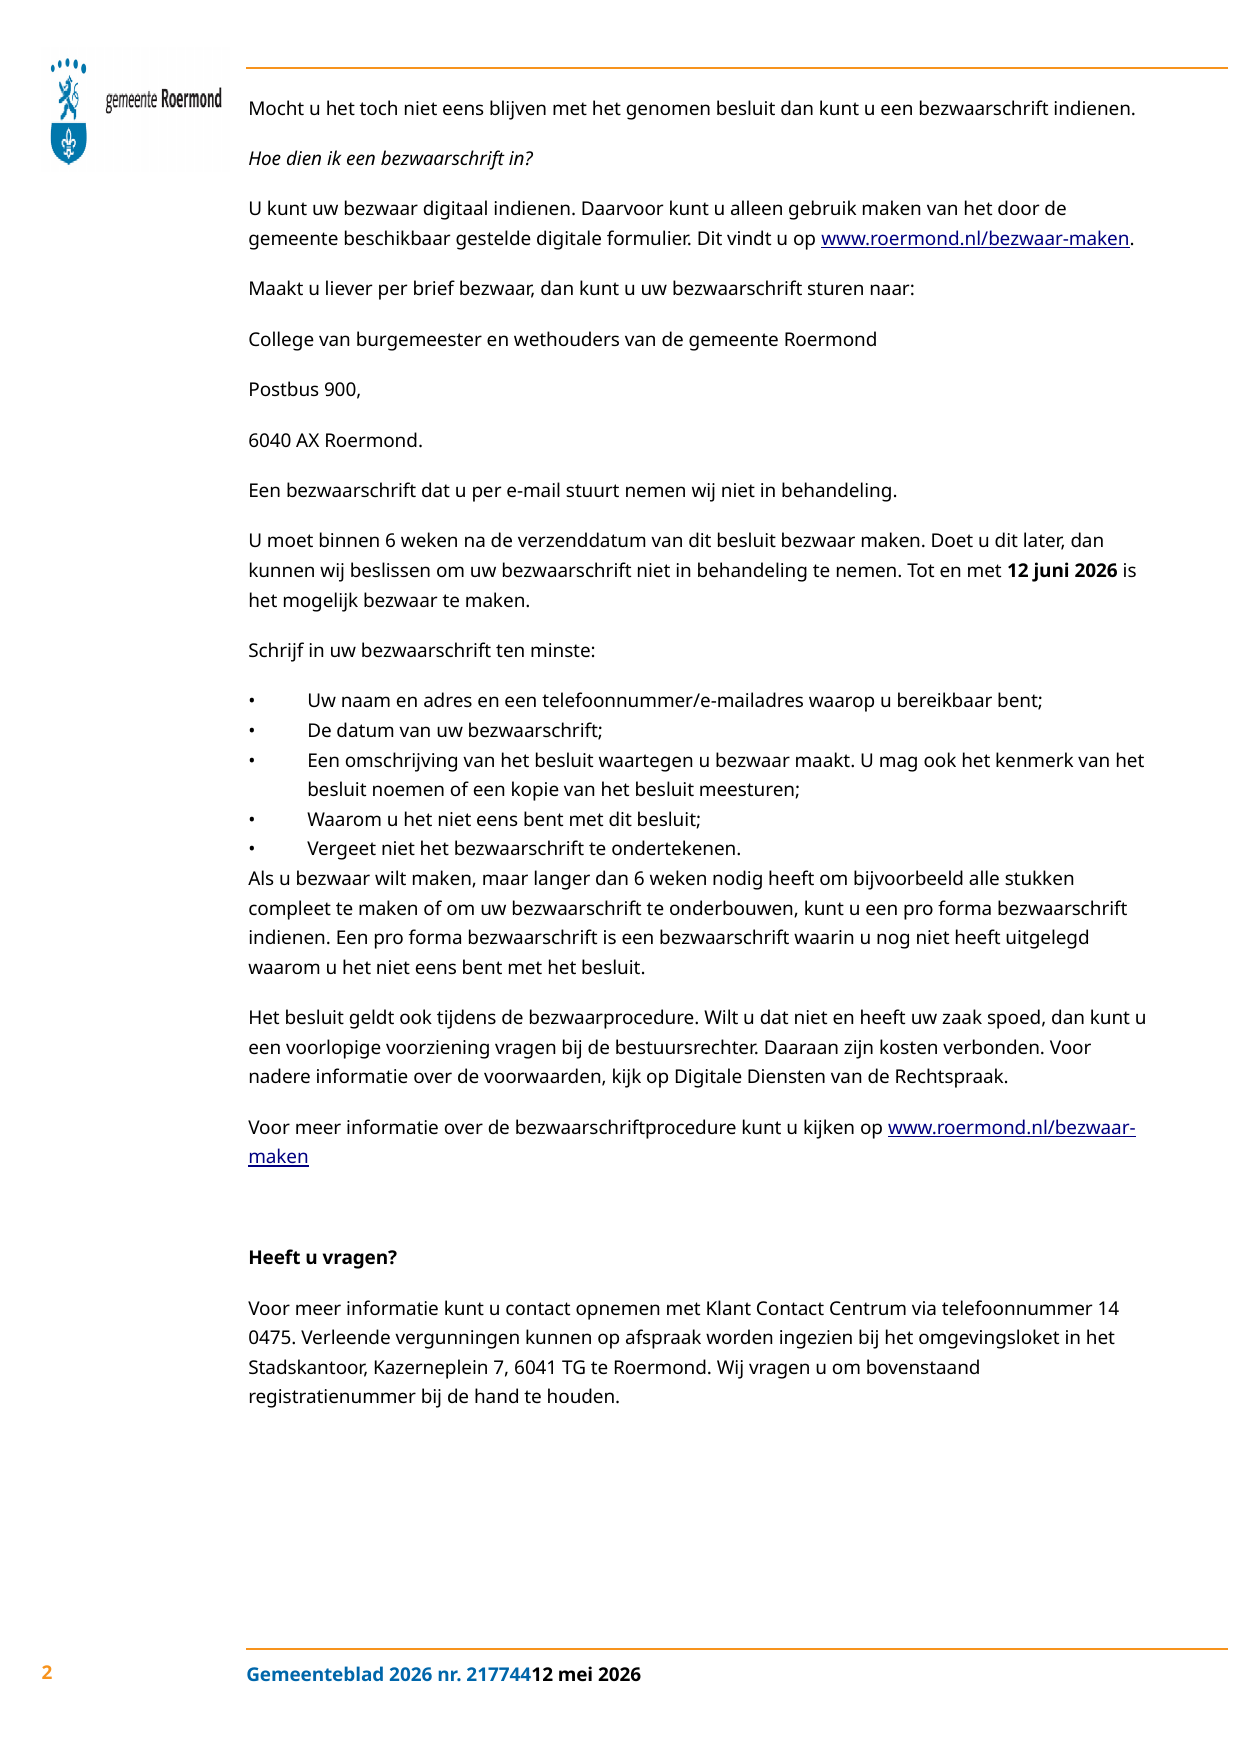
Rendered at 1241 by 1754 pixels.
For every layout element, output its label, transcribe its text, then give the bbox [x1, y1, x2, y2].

text Hoe dien ik een bezwaarschrift in? [248, 145, 1152, 171]
text Voor meer informatie kunt u contact opnemen met Klant Contact Centrum via telefoonnummer 14 0475. Verleende vergunningen kunnen op afspraak worden ingezien bij het omgevingsloket in het Stadskantoor, Kazerneplein 7, 6041 TG te Roermond. Wij vragen u om bovenstaand registratienummer bij de hand te houden. [248, 1295, 1152, 1409]
text Als u bezwaar wilt maken, maar langer dan 6 weken nodig heeft om bijvoorbeeld alle stukken compleet te maken of om uw bezwaarschrift te onderbouwen, kunt u een pro forma bezwaarschrift indienen. Een pro forma bezwaarschrift is een bezwaarschrift waarin u nog niet heeft uitgelegd waarom u het niet eens bent met het besluit. [248, 865, 1152, 980]
text Een bezwaarschrift dat u per e-mail stuurt nemen wij niet in behandeling. [248, 477, 1152, 503]
list Een omschrijving van het besluit waartegen u bezwaar maakt. U mag ook het kenmerk van het besluit noemen of een kopie van het besluit meesturen; [248, 747, 1152, 802]
list De datum van uw bezwaarschrift; [248, 717, 1152, 743]
list Vergeet niet het bezwaarschrift te ondertekenen. [248, 836, 1152, 861]
text 6040 AX Roermond. [248, 427, 1152, 453]
picture [41, 47, 231, 172]
list Uw naam en adres en een telefoonnummer/e-mailadres waarop u bereikbaar bent; [248, 688, 1152, 713]
text Maakt u liever per brief bezwaar, dan kunt u uw bezwaarschrift sturen naar: [248, 276, 1152, 301]
text Heeft u vragen? [248, 1244, 1152, 1270]
text U kunt uw bezwaar digitaal indienen. Daarvoor kunt u alleen gebruik maken van het door de gemeente beschikbaar gestelde digitale formulier. Dit vindt u op www.roermond.nl/bezwaar-maken. [248, 196, 1152, 251]
text College van burgemeester en wethouders van de gemeente Roermond [248, 326, 1152, 352]
text U moet binnen 6 weken na de verzenddatum van dit besluit bezwaar maken. Doet u dit later, dan kunnen wij beslissen om uw bezwaarschrift niet in behandeling te nemen. Tot en met 12 juni 2026 is het mogelijk bezwaar te maken. [248, 528, 1152, 613]
list Waarom u het niet eens bent met dit besluit; [248, 806, 1152, 832]
text Het besluit geldt ook tijdens de bezwaarprocedure. Wilt u dat niet en heeft uw zaak spoed, dan kunt u een voorlopige voorziening vragen bij de bestuursrechter. Daaraan zijn kosten verbonden. Voor nadere informatie over de voorwaarden, kijk op Digitale Diensten van de Rechtspraak. [248, 1004, 1152, 1089]
text Voor meer informatie over de bezwaarschriftprocedure kunt u kijken op www.roermond.nl/bezwaar-maken [248, 1114, 1152, 1169]
text Postbus 900, [248, 376, 1152, 402]
text Mocht u het toch niet eens blijven met het genomen besluit dan kunt u een bezwaarschrift indienen. [248, 95, 1152, 121]
text Schrijf in uw bezwaarschrift ten minste: [248, 637, 1152, 663]
